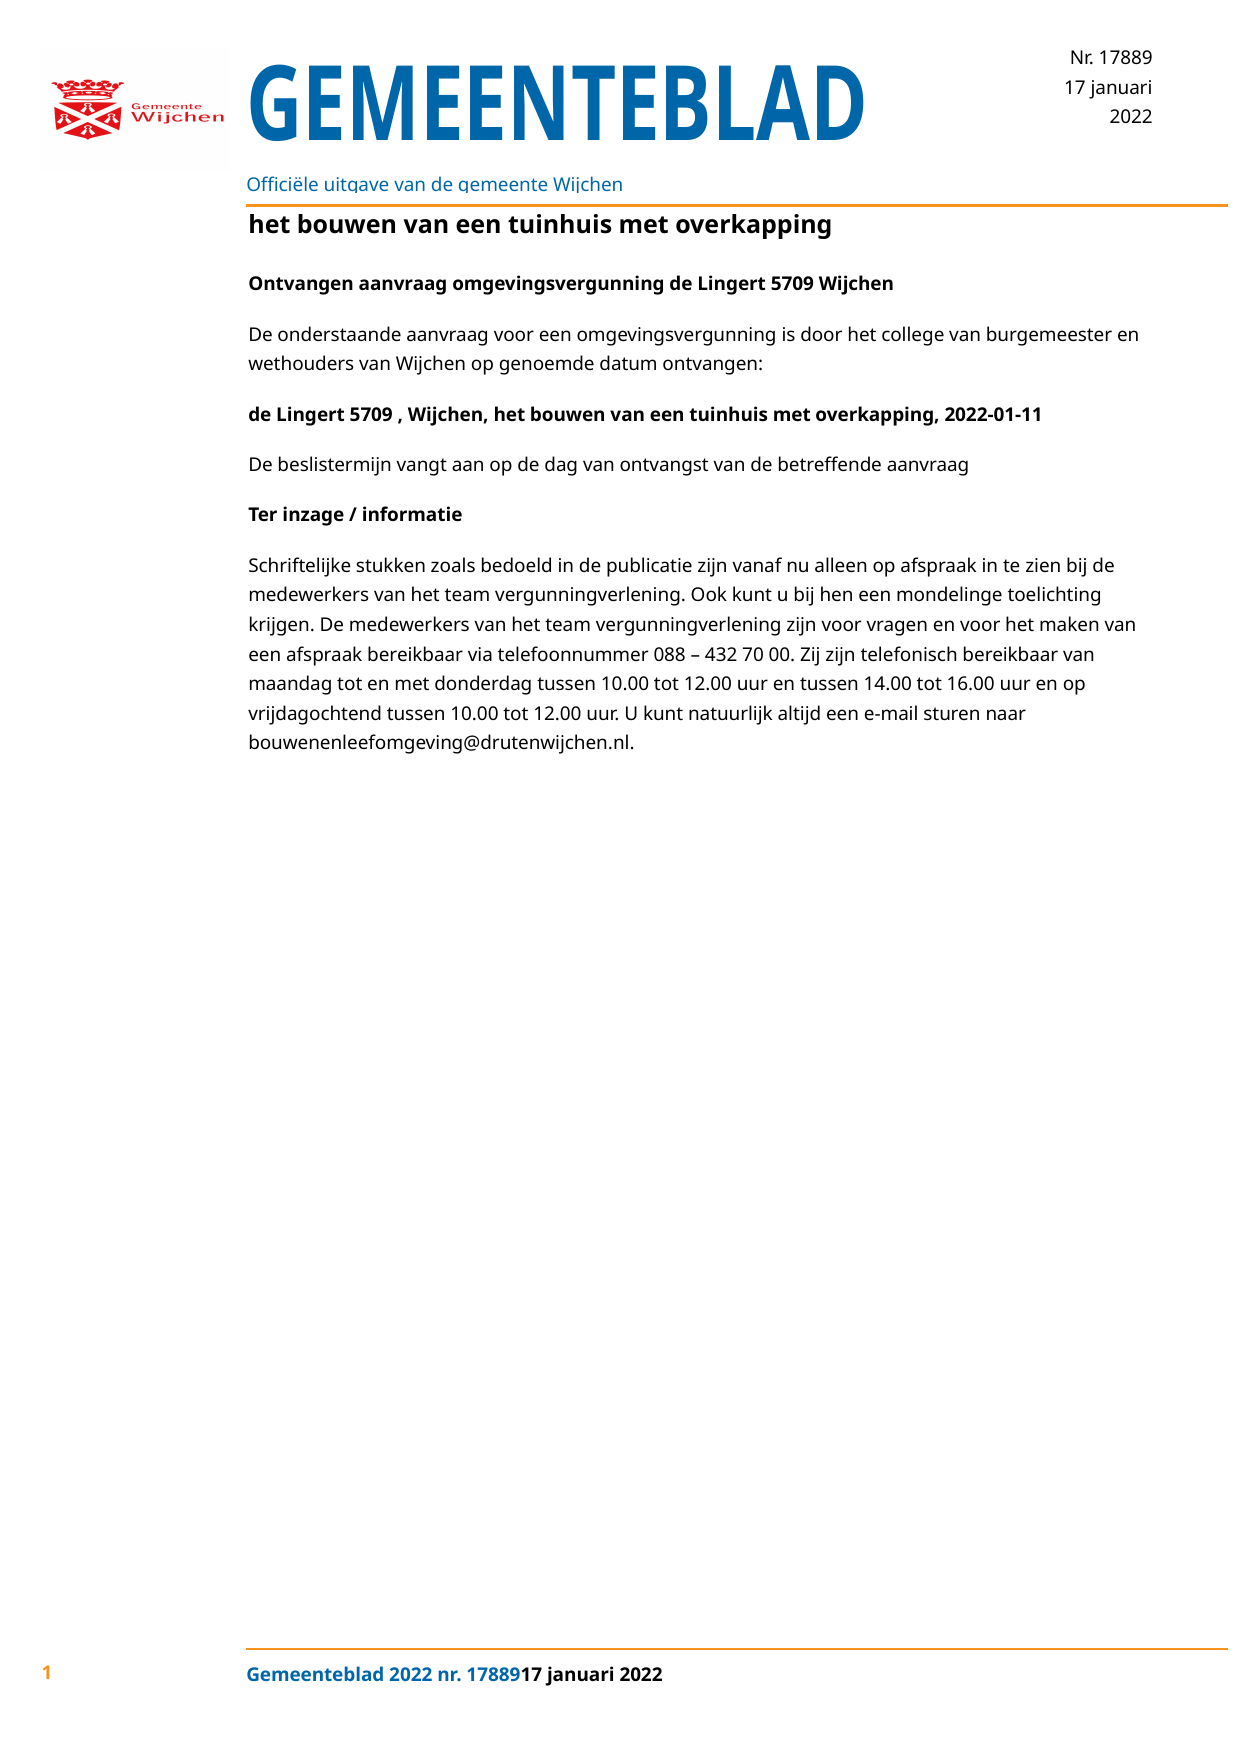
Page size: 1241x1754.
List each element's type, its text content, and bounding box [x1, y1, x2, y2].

text De beslistermijn vangt aan op de dag van ontvangst van de betreffende aanvraag [248, 451, 1152, 477]
text de Lingert 5709 , Wijchen, het bouwen van een tuinhuis met overkapping, 2022-01-11 [248, 401, 1152, 426]
text Ter inzage / informatie [248, 502, 1152, 527]
text Schriftelijke stukken zoals bedoeld in de publicatie zijn vanaf nu alleen op afspraak in te zien bij de medewerkers van het team vergunningverlening. Ook kunt u bij hen een mondelinge toelichting krijgen. De medewerkers van het team vergunningverlening zijn voor vragen en voor het maken van een afspraak bereikbaar via telefoonnummer 088 – 432 70 00. Zij zijn telefonisch bereikbaar van maandag tot en met donderdag tussen 10.00 tot 12.00 uur en tussen 14.00 tot 16.00 uur en op vrijdagochtend tussen 10.00 tot 12.00 uur. U kunt natuurlijk altijd een e-mail sturen naar bouwenenleefomgeving@drutenwijchen.nl. [248, 552, 1152, 755]
picture [41, 47, 231, 172]
text het bouwen van een tuinhuis met overkapping [248, 207, 1152, 241]
text Ontvangen aanvraag omgevingsvergunning de Lingert 5709 Wijchen [248, 270, 1152, 296]
text De onderstaande aanvraag voor een omgevingsvergunning is door het college van burgemeester en wethouders van Wijchen op genoemde datum ontvangen: [248, 321, 1152, 376]
